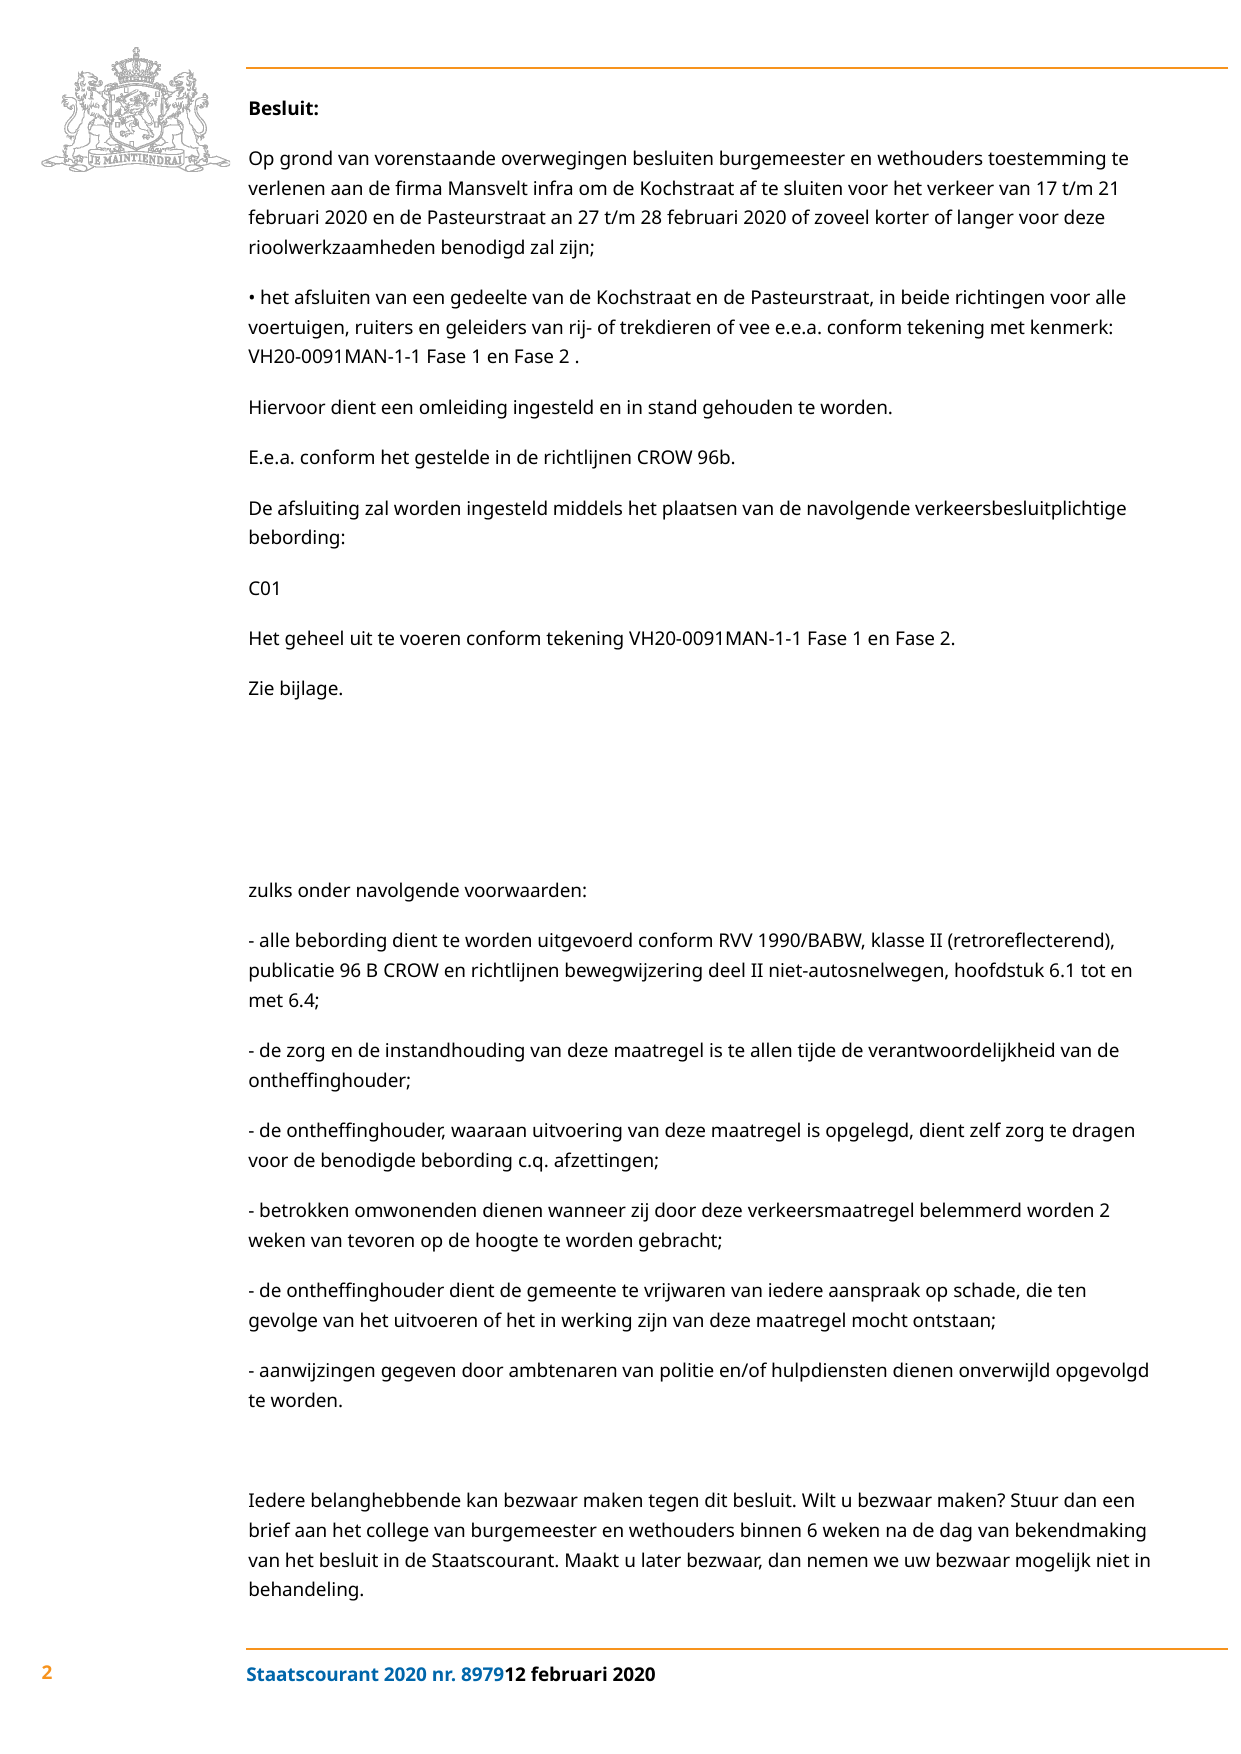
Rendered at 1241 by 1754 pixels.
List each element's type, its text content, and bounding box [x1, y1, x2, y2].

picture [41, 47, 231, 172]
text E.e.a. conform het gestelde in de richtlijnen CROW 96b. [248, 444, 1152, 470]
text zulks onder navolgende voorwaarden: [248, 877, 1152, 903]
text Het geheel uit te voeren conform tekening VH20-0091MAN-1-1 Fase 1 en Fase 2. [248, 625, 1152, 651]
text Iedere belanghebbende kan bezwaar maken tegen dit besluit. Wilt u bezwaar maken? Stuur dan een brief aan het college van burgemeester en wethouders binnen 6 weken na de dag van bekendmaking van het besluit in de Staatscourant. Maakt u later bezwaar, dan nemen we uw bezwaar mogelijk niet in behandeling. [248, 1488, 1152, 1602]
text - betrokken omwonenden dienen wanneer zij door deze verkeersmaatregel belemmerd worden 2 weken van tevoren op de hoogte te worden gebracht; [248, 1197, 1152, 1253]
text Besluit: [248, 95, 1152, 121]
text - de ontheffinghouder dient de gemeente te vrijwaren van iedere aanspraak op schade, die ten gevolge van het uitvoeren of het in werking zijn van deze maatregel mocht ontstaan; [248, 1277, 1152, 1333]
text - aanwijzingen gegeven door ambtenaren van politie en/of hulpdiensten dienen onverwijld opgevolgd te worden. [248, 1357, 1152, 1413]
text C01 [248, 575, 1152, 601]
text - de zorg en de instandhouding van deze maatregel is te allen tijde de verantwoordelijkheid van de ontheffinghouder; [248, 1037, 1152, 1093]
text • het afsluiten van een gedeelte van de Kochstraat en de Pasteurstraat, in beide richtingen voor alle voertuigen, ruiters en geleiders van rij- of trekdieren of vee e.e.a. conform tekening met kenmerk: VH20-0091MAN-1-1 Fase 1 en Fase 2 . [248, 284, 1152, 369]
text Zie bijlage. [248, 676, 1152, 701]
text Op grond van vorenstaande overwegingen besluiten burgemeester en wethouders toestemming te verlenen aan de firma Mansvelt infra om de Kochstraat af te sluiten voor het verkeer van 17 t/m 21 februari 2020 en de Pasteurstraat an 27 t/m 28 februari 2020 of zoveel korter of langer voor deze rioolwerkzaamheden benodigd zal zijn; [248, 145, 1152, 260]
text - de ontheffinghouder, waaraan uitvoering van deze maatregel is opgelegd, dient zelf zorg te dragen voor de benodigde bebording c.q. afzettingen; [248, 1117, 1152, 1173]
text Hiervoor dient een omleiding ingesteld en in stand gehouden te worden. [248, 394, 1152, 420]
text - alle bebording dient te worden uitgevoerd conform RVV 1990/BABW, klasse II (retroreflecterend), publicatie 96 B CROW en richtlijnen bewegwijzering deel II niet-autosnelwegen, hoofdstuk 6.1 tot en met 6.4; [248, 928, 1152, 1013]
text De afsluiting zal worden ingesteld middels het plaatsen van de navolgende verkeersbesluitplichtige bebording: [248, 495, 1152, 550]
